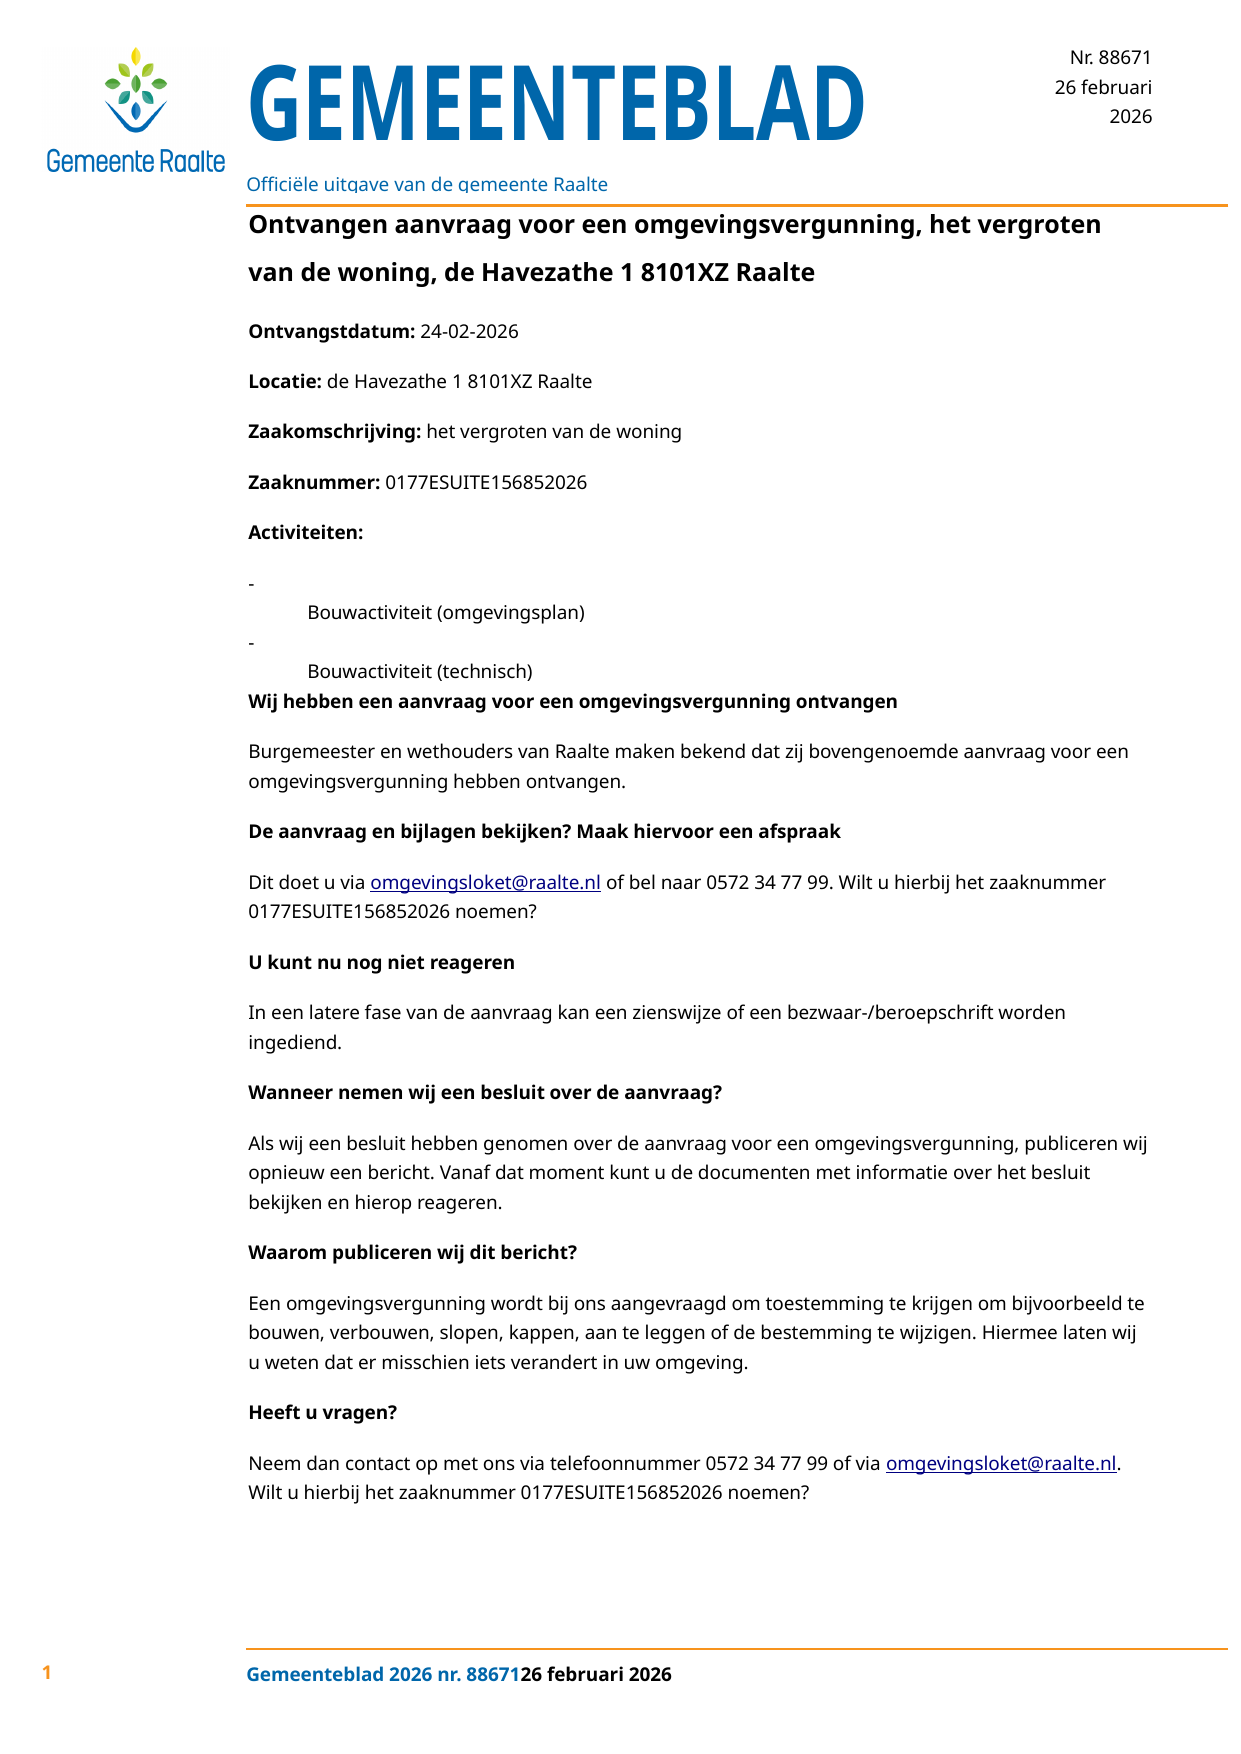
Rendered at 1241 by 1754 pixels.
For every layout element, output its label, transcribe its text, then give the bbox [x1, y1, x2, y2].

text Ontvangen aanvraag voor een omgevingsvergunning, het vergroten van de woning, de Havezathe 1 8101XZ Raalte [248, 207, 1152, 288]
text Ontvangstdatum: 24-02-2026 [248, 318, 1152, 344]
text Neem dan contact op met ons via telefoonnummer 0572 34 77 99 of via omgevingsloket@raalte.nl. Wilt u hierbij het zaaknummer 0177ESUITE156852026 noemen? [248, 1450, 1152, 1505]
list Bouwactiviteit (omgevingsplan) [248, 599, 1152, 625]
text Waarom publiceren wij dit bericht? [248, 1239, 1152, 1265]
text Zaakomschrijving: het vergroten van de woning [248, 419, 1152, 444]
text Wij hebben een aanvraag voor een omgevingsvergunning ontvangen [248, 688, 1152, 714]
list Bouwactiviteit (technisch) [248, 659, 1152, 684]
text Heeft u vragen? [248, 1399, 1152, 1425]
text De aanvraag en bijlagen bekijken? Maak hiervoor een afspraak [248, 819, 1152, 844]
text Wanneer nemen wij een besluit over de aanvraag? [248, 1079, 1152, 1105]
text Activiteiten: [248, 519, 1152, 545]
text In een latere fase van de aanvraag kan een zienswijze of een bezwaar-/beroepschrift worden ingediend. [248, 999, 1152, 1055]
picture [41, 47, 231, 172]
text Burgemeester en wethouders van Raalte maken bekend dat zij bovengenoemde aanvraag voor een omgevingsvergunning hebben ontvangen. [248, 739, 1152, 794]
text Dit doet u via omgevingsloket@raalte.nl of bel naar 0572 34 77 99. Wilt u hierbij het zaaknummer 0177ESUITE156852026 noemen? [248, 869, 1152, 924]
text Een omgevingsvergunning wordt bij ons aangevraagd om toestemming te krijgen om bijvoorbeeld te bouwen, verbouwen, slopen, kappen, aan te leggen of de bestemming te wijzigen. Hiermee laten wij u weten dat er misschien iets verandert in uw omgeving. [248, 1290, 1152, 1375]
text U kunt nu nog niet reageren [248, 949, 1152, 975]
text Zaaknummer: 0177ESUITE156852026 [248, 469, 1152, 495]
text Als wij een besluit hebben genomen over de aanvraag voor een omgevingsvergunning, publiceren wij opnieuw een bericht. Vanaf dat moment kunt u de documenten met informatie over het besluit bekijken en hierop reageren. [248, 1130, 1152, 1215]
text Locatie: de Havezathe 1 8101XZ Raalte [248, 368, 1152, 394]
